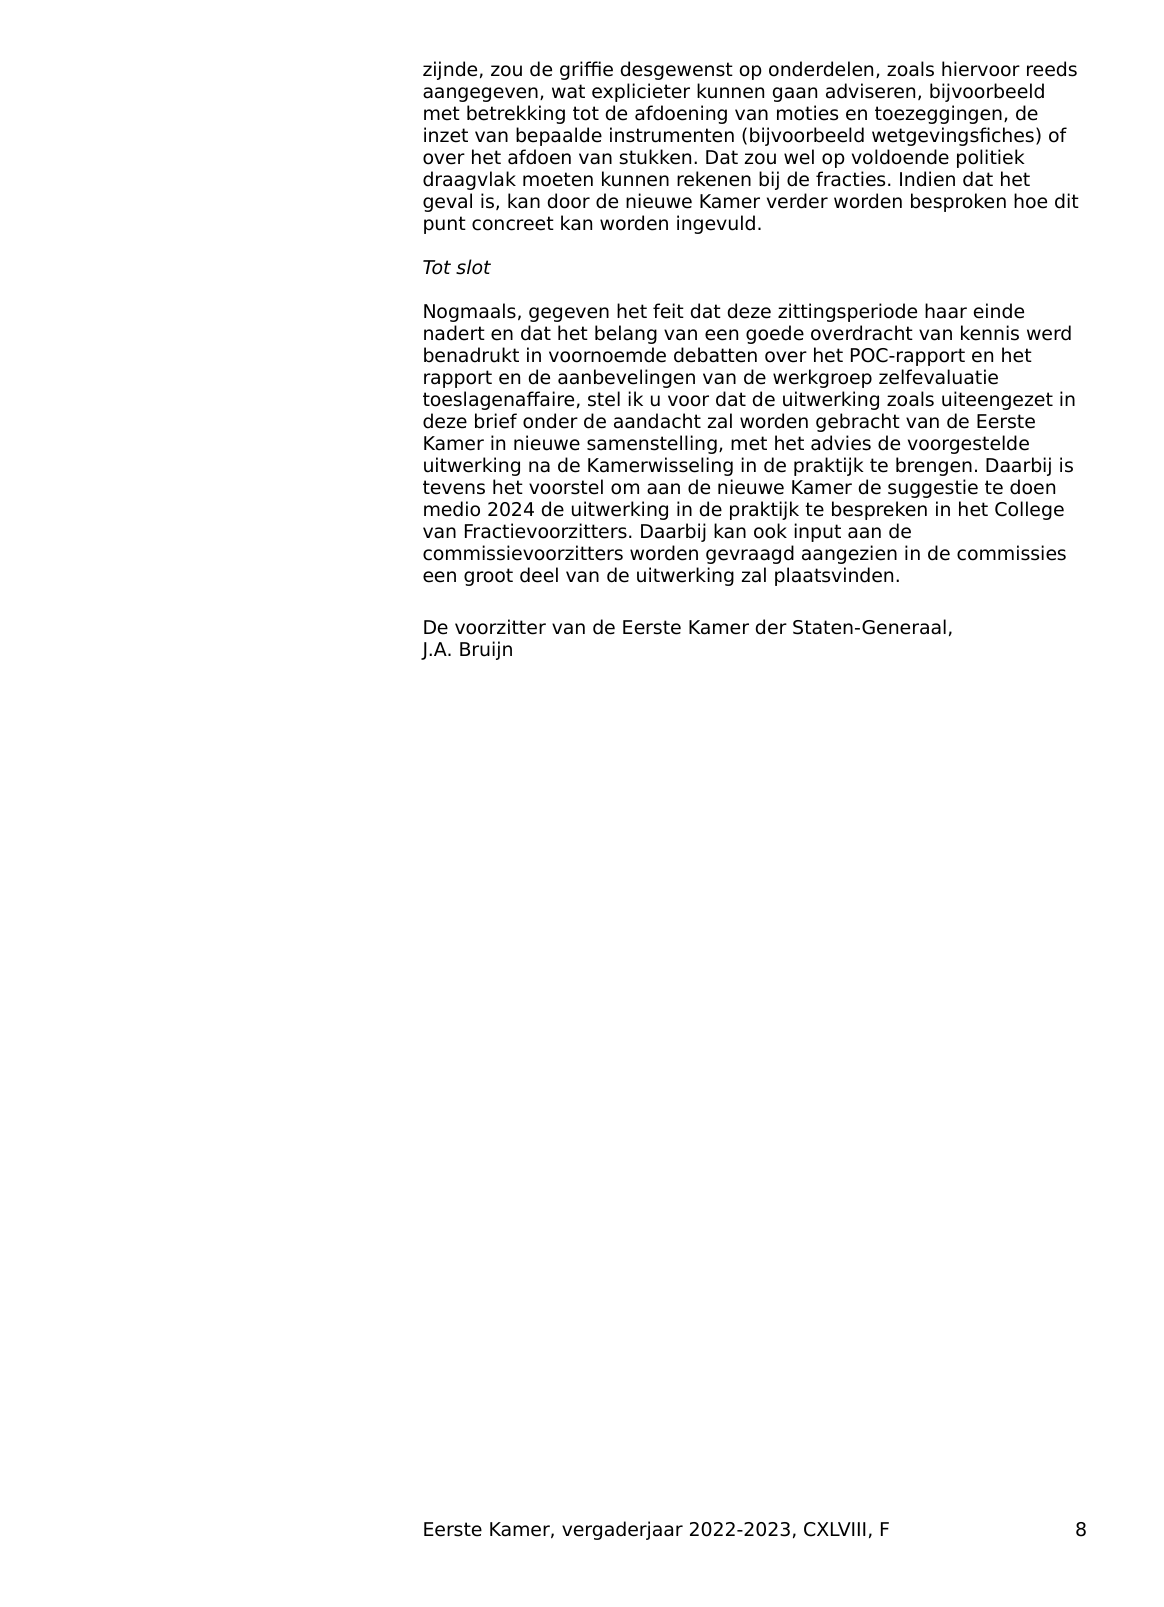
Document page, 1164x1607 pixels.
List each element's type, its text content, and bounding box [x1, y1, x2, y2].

text zijnde, zou de griffie desgewenst op onderdelen, zoals hiervoor reeds aangegeven, wat explicieter kunnen gaan adviseren, bijvoorbeeld met betrekking tot de afdoening van moties en toezeggingen, de inzet van bepaalde instrumenten (bijvoorbeeld wetgevingsfiches) of over het afdoen van stukken. Dat zou wel op voldoende politiek draagvlak moeten kunnen rekenen bij de fracties. Indien dat het geval is, kan door de nieuwe Kamer verder worden besproken hoe dit punt concreet kan worden ingevuld. [422, 59, 1087, 235]
text De voorzitter van de Eerste Kamer der Staten-Generaal, J.A. Bruijn [422, 617, 1087, 661]
text Nogmaals, gegeven het feit dat deze zittingsperiode haar einde nadert en dat het belang van een goede overdracht van kennis werd benadrukt in voornoemde debatten over het POC-rapport en het rapport en de aanbevelingen van de werkgroep zelfevaluatie toeslagenaffaire, stel ik u voor dat de uitwerking zoals uiteengezet in deze brief onder de aandacht zal worden gebracht van de Eerste Kamer in nieuwe samenstelling, met het advies de voorgestelde uitwerking na de Kamerwisseling in de praktijk te brengen. Daarbij is tevens het voorstel om aan de nieuwe Kamer de suggestie te doen medio 2024 de uitwerking in de praktijk te bespreken in het College van Fractievoorzitters. Daarbij kan ook input aan de commissievoorzitters worden gevraagd aangezien in de commissies een groot deel van de uitwerking zal plaatsvinden. [422, 301, 1087, 587]
subtitle Tot slot [422, 257, 1087, 279]
